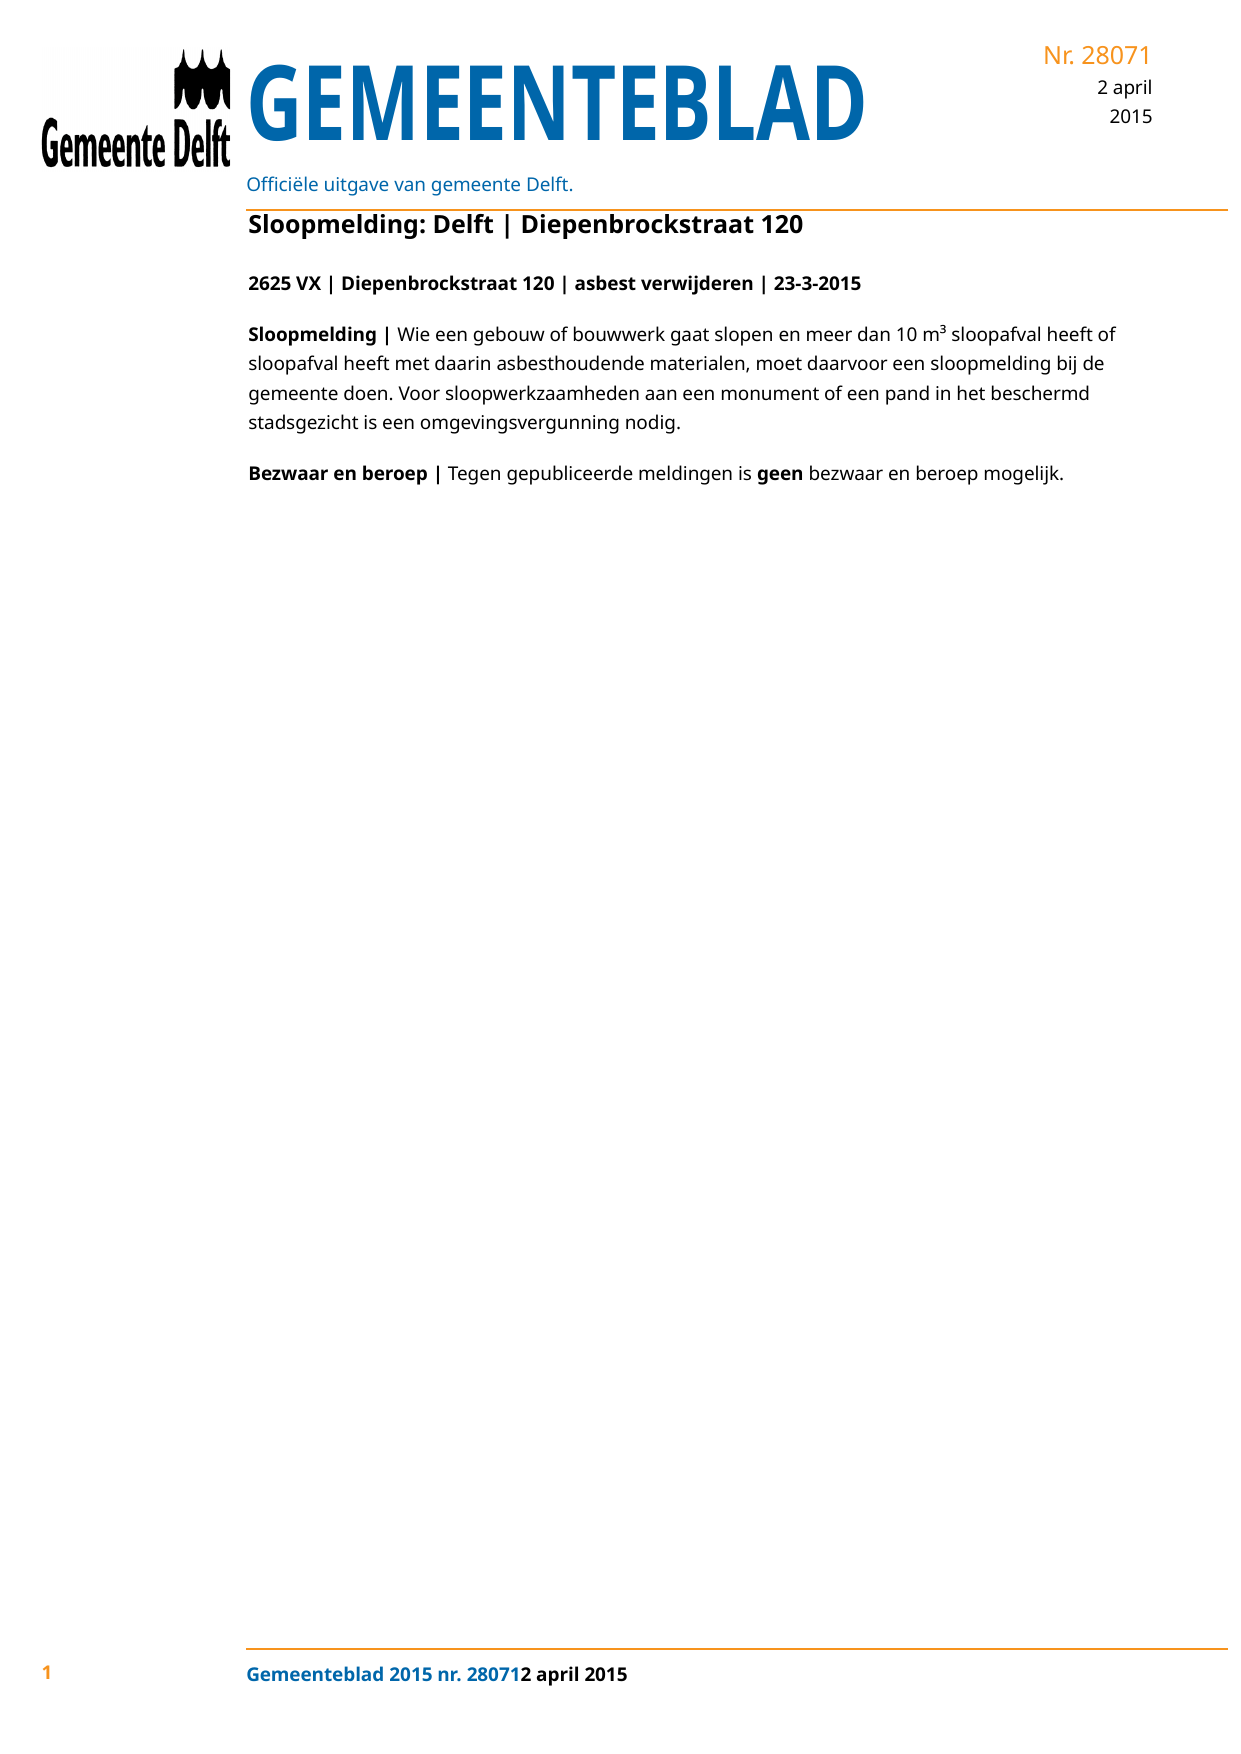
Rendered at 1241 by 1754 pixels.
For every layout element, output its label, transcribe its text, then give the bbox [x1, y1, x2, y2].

text Bezwaar en beroep | Tegen gepubliceerde meldingen is geen bezwaar en beroep mogelijk. [248, 460, 1152, 486]
text 2625 VX | Diepenbrockstraat 120 | asbest verwijderen | 23-3-2015 [248, 270, 1152, 296]
picture [41, 47, 231, 172]
text Sloopmelding | Wie een gebouw of bouwwerk gaat slopen en meer dan 10 m³ sloopafval heeft of sloopafval heeft met daarin asbesthoudende materialen, moet daarvoor een sloopmelding bij de gemeente doen. Voor sloopwerkzaamheden aan een monument of een pand in het beschermd stadsgezicht is een omgevingsvergunning nodig. [248, 321, 1152, 435]
text Sloopmelding: Delft | Diepenbrockstraat 120 [248, 211, 1152, 241]
